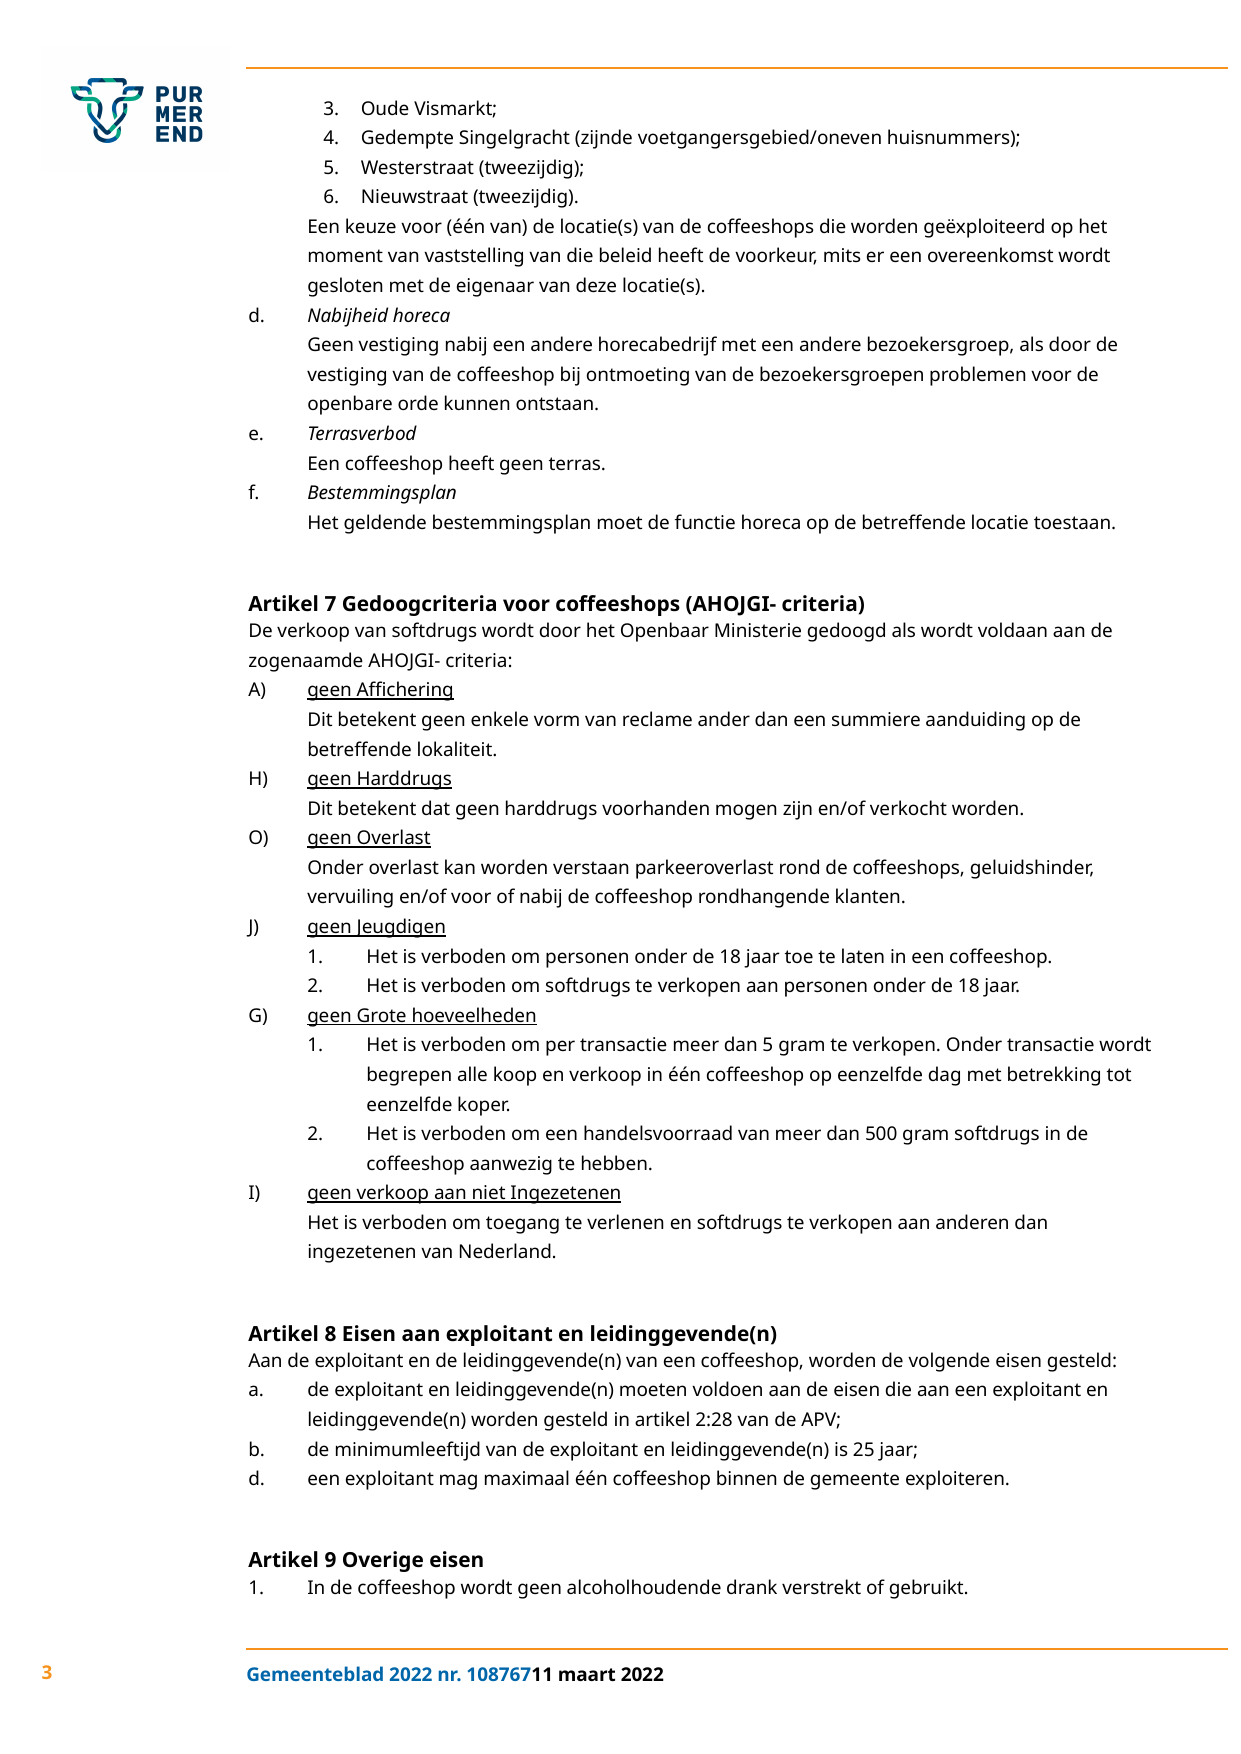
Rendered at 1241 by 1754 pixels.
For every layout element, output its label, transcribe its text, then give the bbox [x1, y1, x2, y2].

list Dit betekent geen enkele vorm van reclame ander dan een summiere aanduiding op de betreffende lokaliteit. [248, 706, 1152, 761]
list Het is verboden om per transactie meer dan 5 gram te verkopen. Onder transactie wordt begrepen alle koop en verkoop in één coffeeshop op eenzelfde dag met betrekking tot eenzelfde koper. [307, 1032, 1152, 1116]
list Het is verboden om een handelsvoorraad van meer dan 500 gram softdrugs in de coffeeshop aanwezig te hebben. [307, 1120, 1152, 1176]
list geen Harddrugs [248, 765, 1152, 791]
list Nieuwstraat (tweezijdig). [323, 183, 1152, 209]
list een exploitant mag maximaal één coffeeshop binnen de gemeente exploiteren. [248, 1465, 1152, 1491]
text De verkoop van softdrugs wordt door het Openbaar Ministerie gedoogd als wordt voldaan aan de zogenaamde AHOJGI- criteria: [248, 617, 1152, 673]
text Aan de exploitant en de leidinggevende(n) van een coffeeshop, worden de volgende eisen gesteld: [248, 1347, 1152, 1373]
list Het is verboden om softdrugs te verkopen aan personen onder de 18 jaar. [307, 972, 1152, 998]
list Een keuze voor (één van) de locatie(s) van de coffeeshops die worden geëxploiteerd op het moment van vaststelling van die beleid heeft de voorkeur, mits er een overeenkomst wordt gesloten met de eigenaar van deze locatie(s). [248, 213, 1152, 298]
list Bestemmingsplan [248, 479, 1152, 505]
list Het geldende bestemmingsplan moet de functie horeca op de betreffende locatie toestaan. [248, 509, 1152, 535]
list Onder overlast kan worden verstaan parkeeroverlast rond de coffeeshops, geluidshinder, vervuiling en/of voor of nabij de coffeeshop rondhangende klanten. [248, 854, 1152, 909]
list Gedempte Singelgracht (zijnde voetgangersgebied/oneven huisnummers); [323, 124, 1152, 150]
list In de coffeeshop wordt geen alcoholhoudende drank verstrekt of gebruikt. [248, 1574, 1152, 1599]
list de exploitant en leidinggevende(n) moeten voldoen aan de eisen die aan een exploitant en leidinggevende(n) worden gesteld in artikel 2:28 van de APV; [248, 1377, 1152, 1432]
list geen Jeugdigen [248, 913, 1152, 939]
text Artikel 7 Gedoogcriteria voor coffeeshops (AHOJGI- criteria) [248, 589, 1152, 617]
text Artikel 8 Eisen aan exploitant en leidinggevende(n) [248, 1319, 1152, 1347]
list geen Grote hoeveelheden [248, 1002, 1152, 1028]
picture [41, 47, 231, 172]
list Het is verboden om personen onder de 18 jaar toe te laten in een coffeeshop. [307, 943, 1152, 968]
list Het is verboden om toegang te verlenen en softdrugs te verkopen aan anderen dan ingezetenen van Nederland. [248, 1209, 1152, 1264]
list Oude Vismarkt; [323, 95, 1152, 121]
list Terrasverbod [248, 420, 1152, 446]
list Dit betekent dat geen harddrugs voorhanden mogen zijn en/of verkocht worden. [248, 795, 1152, 821]
list Een coffeeshop heeft geen terras. [248, 450, 1152, 476]
text Artikel 9 Overige eisen [248, 1545, 1152, 1574]
list Nabijheid horeca [248, 302, 1152, 328]
list Westerstraat (tweezijdig); [323, 154, 1152, 180]
list de minimumleeftijd van de exploitant en leidinggevende(n) is 25 jaar; [248, 1436, 1152, 1462]
list Geen vestiging nabij een andere horecabedrijf met een andere bezoekersgroep, als door de vestiging van de coffeeshop bij ontmoeting van de bezoekersgroepen problemen voor de openbare orde kunnen ontstaan. [248, 331, 1152, 416]
list geen Overlast [248, 824, 1152, 850]
list geen verkoop aan niet Ingezetenen [248, 1179, 1152, 1205]
list geen Affichering [248, 677, 1152, 702]
